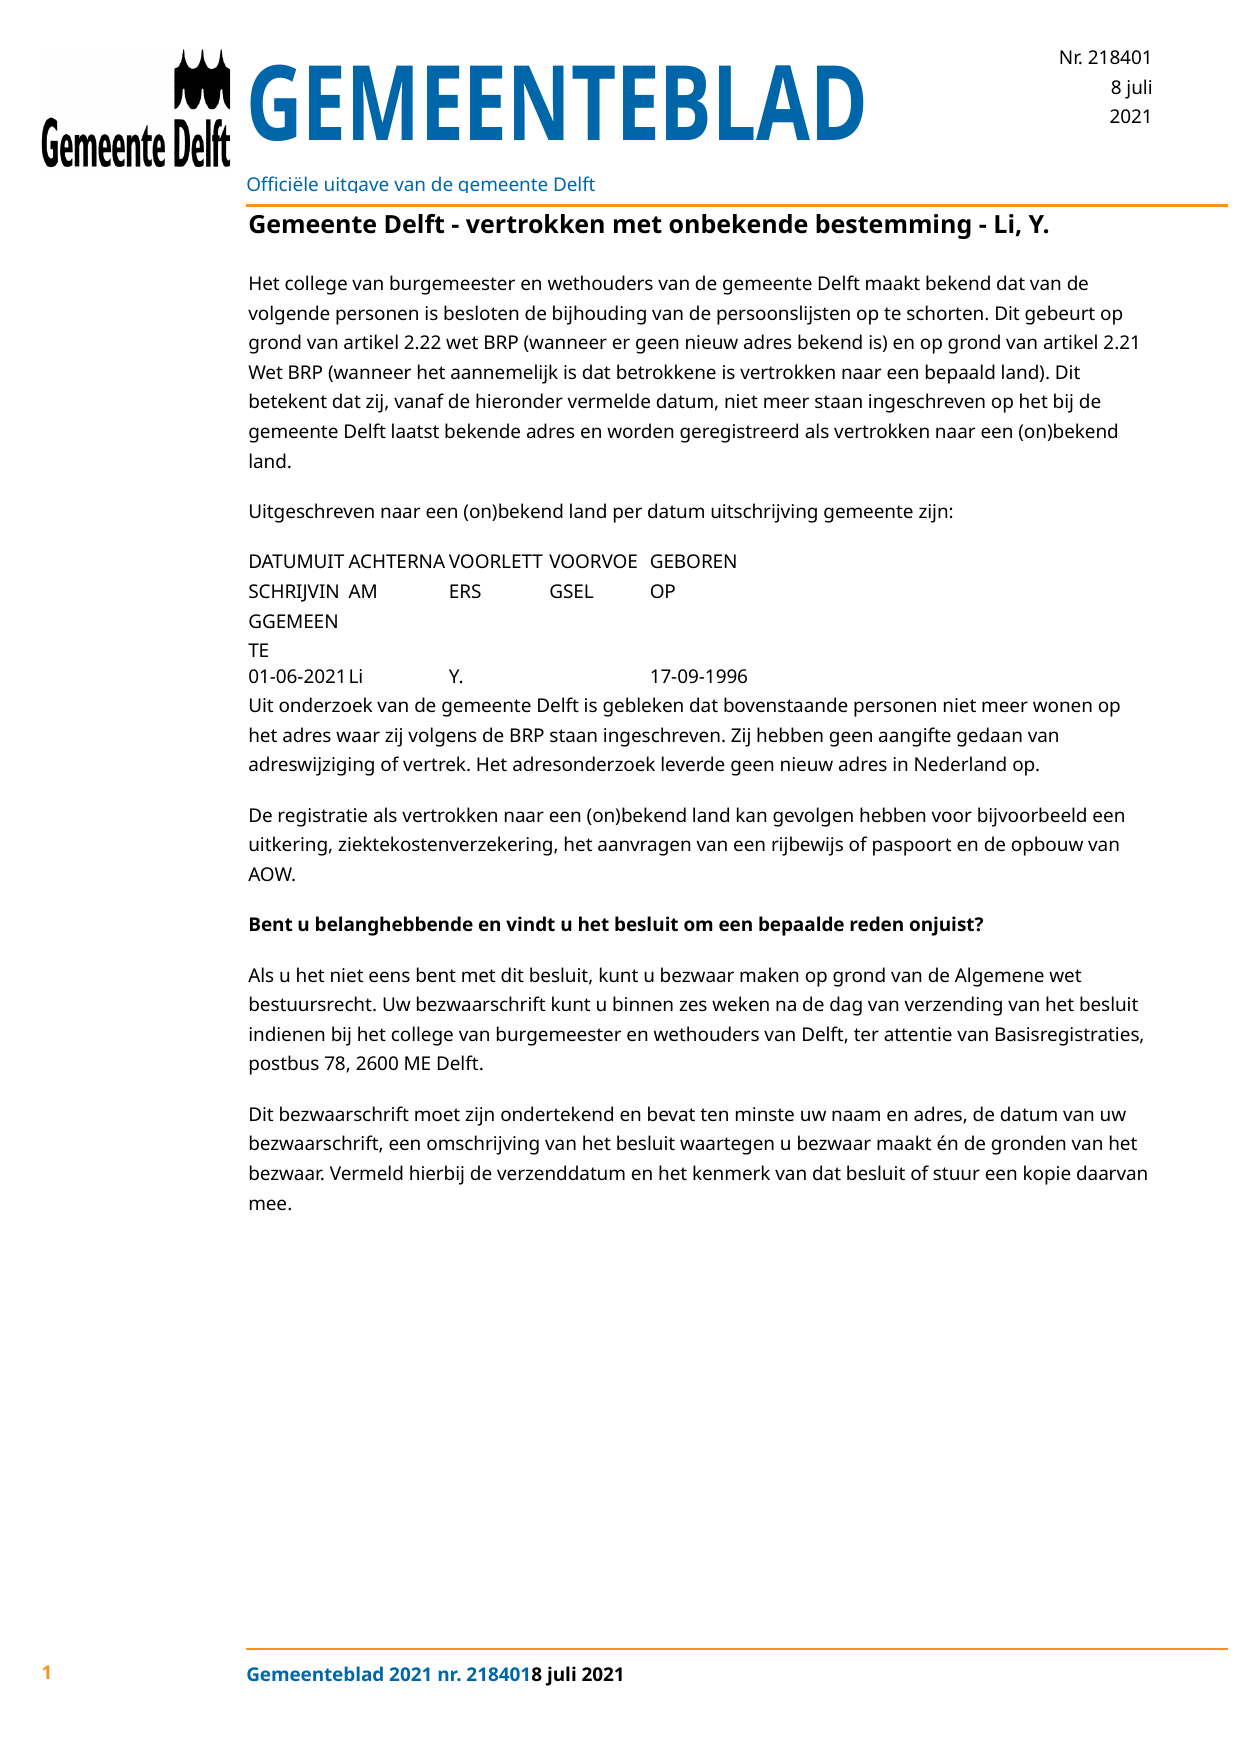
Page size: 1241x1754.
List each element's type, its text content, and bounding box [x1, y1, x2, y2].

table_header DATUMUITSCHRIJVINGGEMEENTE [248, 549, 348, 663]
table_cell 01-06-2021 [248, 663, 348, 689]
table_cell Y. [449, 663, 549, 689]
table_cell [549, 663, 649, 689]
text Uit onderzoek van de gemeente Delft is gebleken dat bovenstaande personen niet meer wonen op het adres waar zij volgens de BRP staan ingeschreven. Zij hebben geen aangifte gedaan van adreswijziging of vertrek. Het adresonderzoek leverde geen nieuw adres in Nederland op. [248, 692, 1152, 777]
text Gemeente Delft - vertrokken met onbekende bestemming - Li, Y. [248, 207, 1152, 241]
text Dit bezwaarschrift moet zijn ondertekend en bevat ten minste uw naam en adres, de datum van uw bezwaarschrift, een omschrijving van het besluit waartegen u bezwaar maakt én de gronden van het bezwaar. Vermeld hierbij de verzenddatum en het kenmerk van dat besluit of stuur een kopie daarvan mee. [248, 1101, 1152, 1215]
table_header VOORVOEGSEL [549, 549, 649, 663]
text Uitgeschreven naar een (on)bekend land per datum uitschrijving gemeente zijn: [248, 498, 1152, 524]
text Als u het niet eens bent met dit besluit, kunt u bezwaar maken op grond van de Algemene wet bestuursrecht. Uw bezwaarschrift kunt u binnen zes weken na de dag van verzending van het besluit indienen bij het college van burgemeester en wethouders van Delft, ter attentie van Basisregistraties, postbus 78, 2600 ME Delft. [248, 962, 1152, 1076]
table_header GEBOREN OP [650, 549, 750, 663]
text Bent u belanghebbende en vindt u het besluit om een bepaalde reden onjuist? [248, 911, 1152, 937]
picture [41, 47, 231, 172]
table_header ACHTERNAAM [348, 549, 449, 663]
table_cell Li [348, 663, 449, 689]
table_cell 17-09-1996 [650, 663, 750, 689]
text De registratie als vertrokken naar een (on)bekend land kan gevolgen hebben voor bijvoorbeeld een uitkering, ziektekostenverzekering, het aanvragen van een rijbewijs of paspoort en de opbouw van AOW. [248, 802, 1152, 887]
text Het college van burgemeester en wethouders van de gemeente Delft maakt bekend dat van de volgende personen is besloten de bijhouding van de persoonslijsten op te schorten. Dit gebeurt op grond van artikel 2.22 wet BRP (wanneer er geen nieuw adres bekend is) en op grond van artikel 2.21 Wet BRP (wanneer het aannemelijk is dat betrokkene is vertrokken naar een bepaald land). Dit betekent dat zij, vanaf de hieronder vermelde datum, niet meer staan ingeschreven op het bij de gemeente Delft laatst bekende adres en worden geregistreerd als vertrokken naar een (on)bekend land. [248, 270, 1152, 473]
table_header VOORLETTERS [449, 549, 549, 663]
